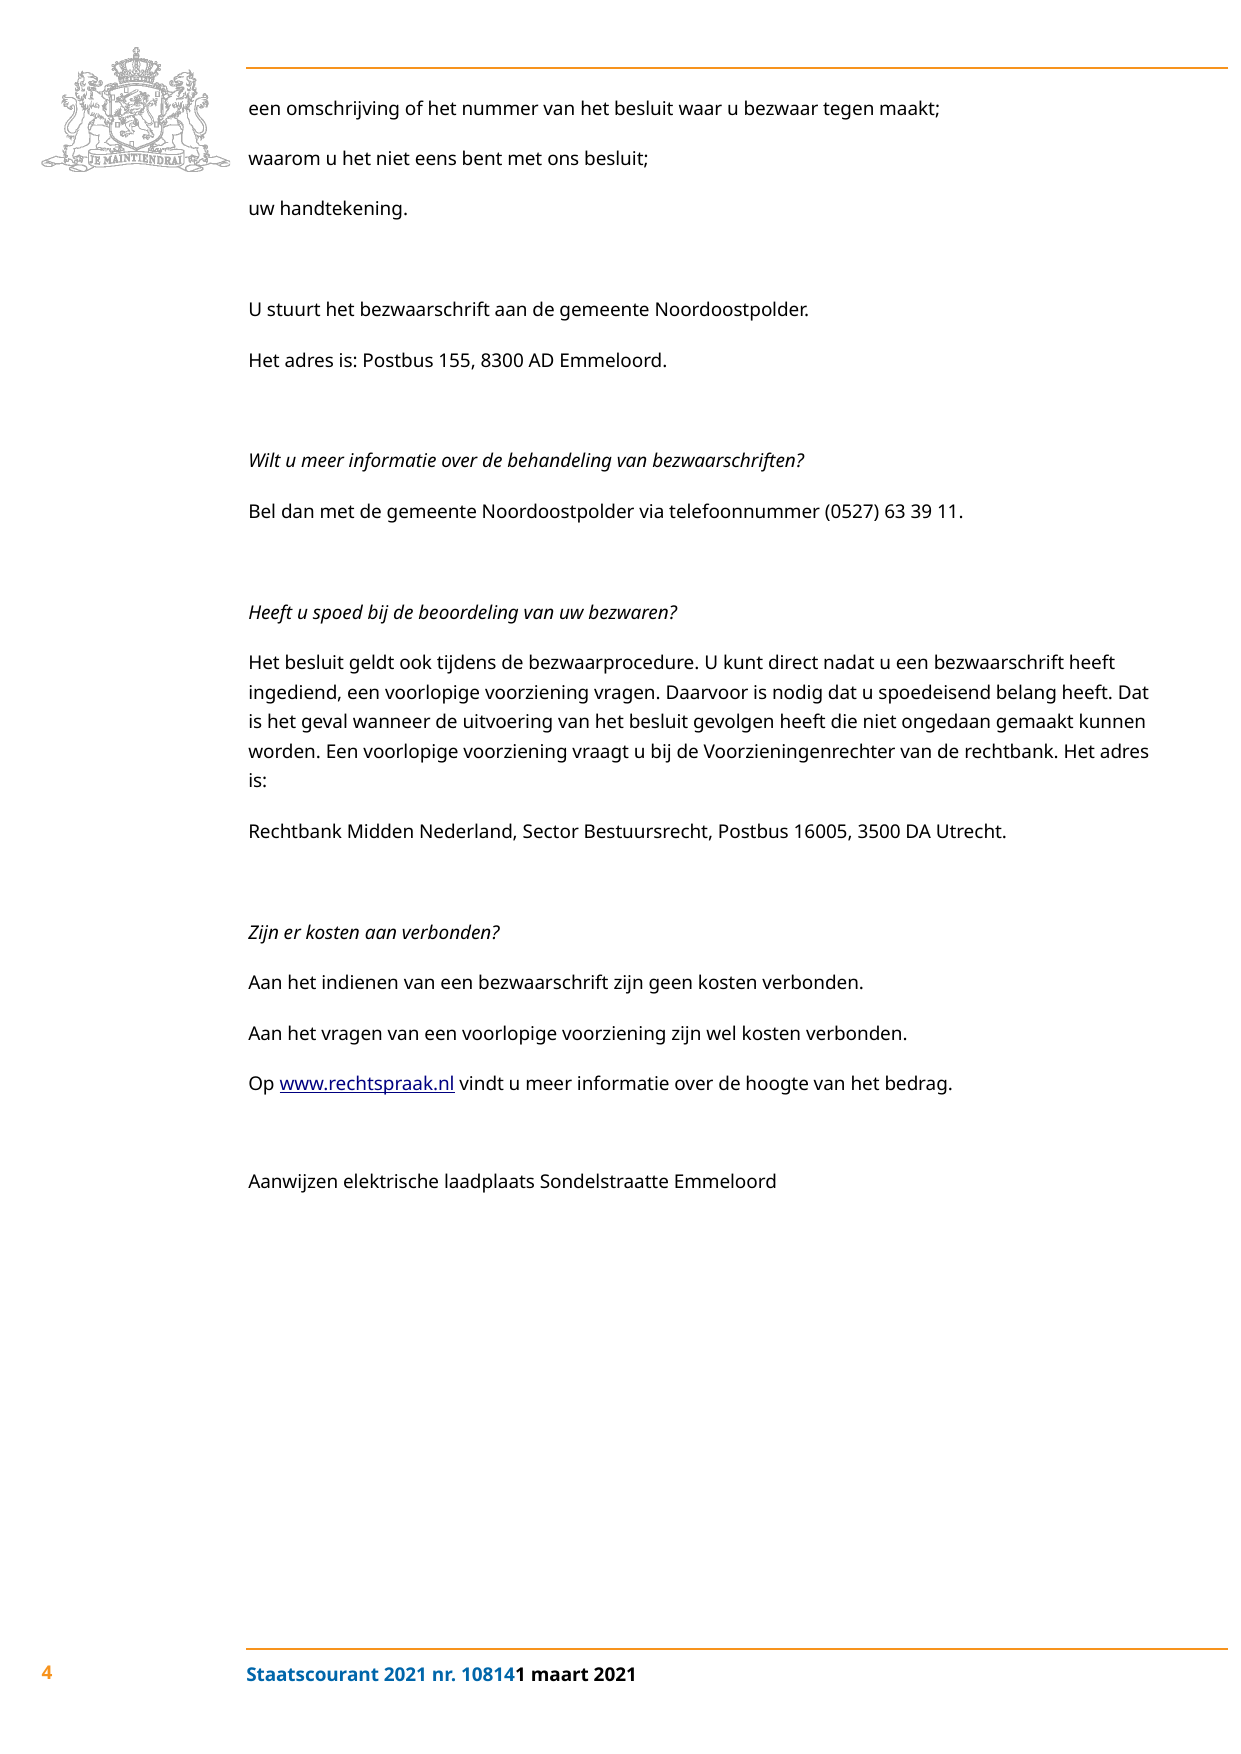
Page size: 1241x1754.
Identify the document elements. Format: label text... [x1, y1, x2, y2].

text Het besluit geldt ook tijdens de bezwaarprocedure. U kunt direct nadat u een bezwaarschrift heeft ingediend, een voorlopige voorziening vragen. Daarvoor is nodig dat u spoedeisend belang heeft. Dat is het geval wanneer de uitvoering van het besluit gevolgen heeft die niet ongedaan gemaakt kunnen worden. Een voorlopige voorziening vraagt u bij de Voorzieningenrechter van de rechtbank. Het adres is: [248, 649, 1152, 793]
text waarom u het niet eens bent met ons besluit; [248, 145, 1152, 171]
text Op www.rechtspraak.nl vindt u meer informatie over de hoogte van het bedrag. [248, 1070, 1152, 1096]
text Bel dan met de gemeente Noordoostpolder via telefoonnummer (0527) 63 39 11. [248, 498, 1152, 524]
text uw handtekening. [248, 196, 1152, 221]
text Aan het indienen van een bezwaarschrift zijn geen kosten verbonden. [248, 969, 1152, 995]
text Rechtbank Midden Nederland, Sector Bestuursrecht, Postbus 16005, 3500 DA Utrecht. [248, 818, 1152, 844]
text Het adres is: Postbus 155, 8300 AD Emmeloord. [248, 347, 1152, 373]
text Heeft u spoed bij de beoordeling van uw bezwaren? [248, 599, 1152, 625]
text Zijn er kosten aan verbonden? [248, 919, 1152, 945]
text Aanwijzen elektrische laadplaats Sondelstraatte Emmeloord [248, 1168, 1152, 1194]
text Aan het vragen van een voorlopige voorziening zijn wel kosten verbonden. [248, 1020, 1152, 1046]
text Wilt u meer informatie over de behandeling van bezwaarschriften? [248, 448, 1152, 473]
picture [41, 47, 231, 172]
text U stuurt het bezwaarschrift aan de gemeente Noordoostpolder. [248, 296, 1152, 322]
text een omschrijving of het nummer van het besluit waar u bezwaar tegen maakt; [248, 95, 1152, 121]
